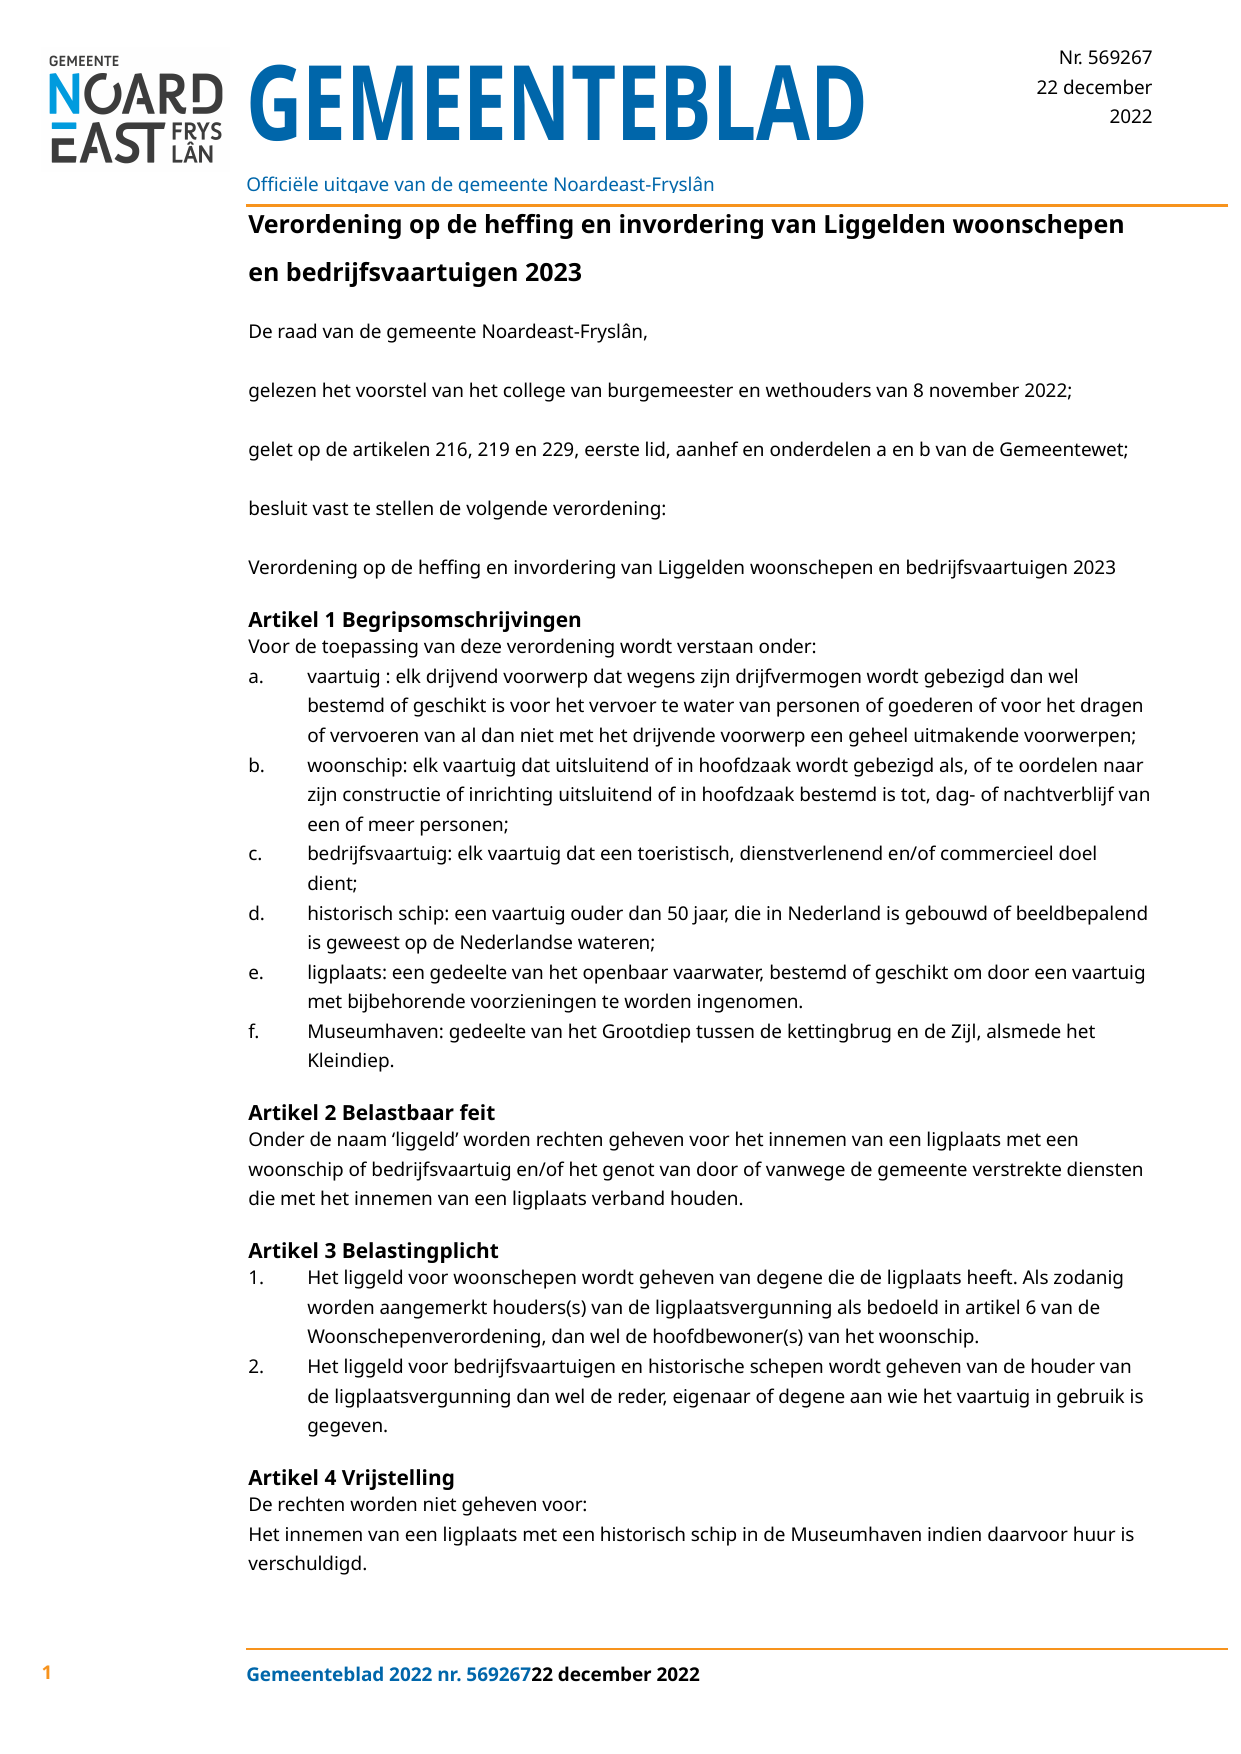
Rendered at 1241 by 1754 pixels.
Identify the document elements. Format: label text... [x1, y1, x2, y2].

text gelezen het voorstel van het college van burgemeester en wethouders van 8 november 2022; [248, 377, 1152, 403]
list ligplaats: een gedeelte van het openbaar vaarwater, bestemd of geschikt om door een vaartuig met bijbehorende voorzieningen te worden ingenomen. [248, 959, 1152, 1014]
text Verordening op de heffing en invordering van Liggelden woonschepen en bedrijfsvaartuigen 2023 [248, 554, 1152, 580]
list vaartuig : elk drijvend voorwerp dat wegens zijn drijfvermogen wordt gebezigd dan wel bestemd of geschikt is voor het vervoer te water van personen of goederen of voor het dragen of vervoeren van al dan niet met het drijvende voorwerp een geheel uitmakende voorwerpen; [248, 663, 1152, 748]
text gelet op de artikelen 216, 219 en 229, eerste lid, aanhef en onderdelen a en b van de Gemeentewet; [248, 436, 1152, 462]
list historisch schip: een vaartuig ouder dan 50 jaar, die in Nederland is gebouwd of beeldbepalend is geweest op de Nederlandse wateren; [248, 900, 1152, 955]
text Artikel 3 Belastingplicht [248, 1236, 1152, 1264]
text Artikel 2 Belastbaar feit [248, 1098, 1152, 1126]
text Onder de naam ‘liggeld’ worden rechten geheven voor het innemen van een ligplaats met een woonschip of bedrijfsvaartuig en/of het genot van door of vanwege de gemeente verstrekte diensten die met het innemen van een ligplaats verband houden. [248, 1126, 1152, 1211]
list Het liggeld voor bedrijfsvaartuigen en historische schepen wordt geheven van de houder van de ligplaatsvergunning dan wel de reder, eigenaar of degene aan wie het vaartuig in gebruik is gegeven. [248, 1353, 1152, 1438]
list Museumhaven: gedeelte van het Grootdiep tussen de kettingbrug en de Zijl, alsmede het Kleindiep. [248, 1018, 1152, 1073]
text besluit vast te stellen de volgende verordening: [248, 495, 1152, 521]
list bedrijfsvaartuig: elk vaartuig dat een toeristisch, dienstverlenend en/of commercieel doel dient; [248, 841, 1152, 896]
text Het innemen van een ligplaats met een historisch schip in de Museumhaven indien daarvoor huur is verschuldigd. [248, 1521, 1152, 1576]
text Voor de toepassing van deze verordening wordt verstaan onder: [248, 633, 1152, 659]
text De raad van de gemeente Noardeast-Fryslân, [248, 318, 1152, 344]
list Het liggeld voor woonschepen wordt geheven van degene die de ligplaats heeft. Als zodanig worden aangemerkt houders(s) van de ligplaatsvergunning als bedoeld in artikel 6 van de Woonschepenverordening, dan wel de hoofdbewoner(s) van het woonschip. [248, 1264, 1152, 1349]
text Verordening op de heffing en invordering van Liggelden woonschepen en bedrijfsvaartuigen 2023 [248, 207, 1152, 288]
text Artikel 4 Vrijstelling [248, 1463, 1152, 1491]
list woonschip: elk vaartuig dat uitsluitend of in hoofdzaak wordt gebezigd als, of te oordelen naar zijn constructie of inrichting uitsluitend of in hoofdzaak bestemd is tot, dag- of nachtverblijf van een of meer personen; [248, 752, 1152, 837]
text De rechten worden niet geheven voor: [248, 1491, 1152, 1517]
text Artikel 1 Begripsomschrijvingen [248, 605, 1152, 633]
picture [41, 47, 231, 172]
